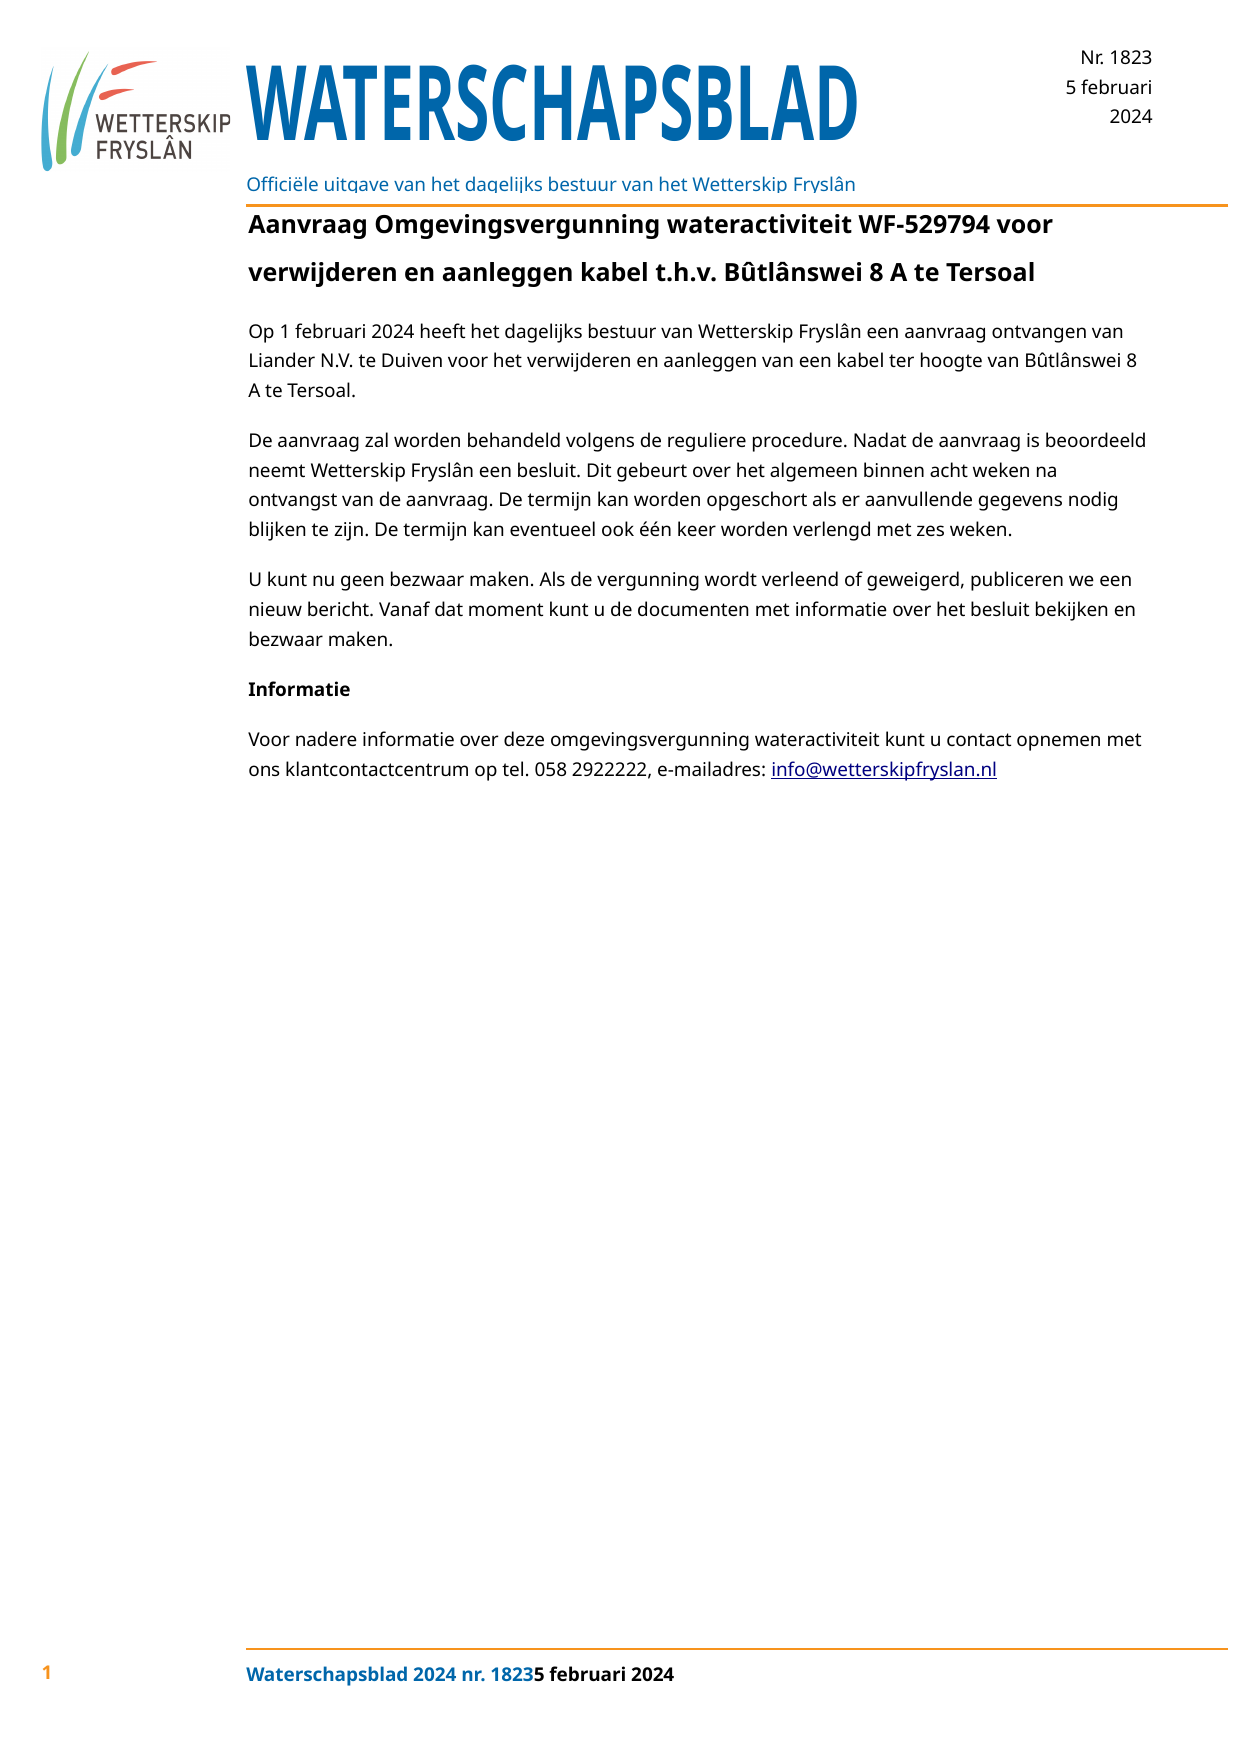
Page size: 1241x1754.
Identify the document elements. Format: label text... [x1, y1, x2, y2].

text Op 1 februari 2024 heeft het dagelijks bestuur van Wetterskip Fryslân een aanvraag ontvangen van Liander N.V. te Duiven voor het verwijderen en aanleggen van een kabel ter hoogte van Bûtlânswei 8 A te Tersoal. [248, 318, 1152, 403]
text Voor nadere informatie over deze omgevingsvergunning wateractiviteit kunt u contact opnemen met ons klantcontactcentrum op tel. 058 2922222, e-mailadres: info@wetterskipfryslan.nl [248, 727, 1152, 782]
picture [41, 47, 231, 172]
text De aanvraag zal worden behandeld volgens de reguliere procedure. Nadat de aanvraag is beoordeeld neemt Wetterskip Fryslân een besluit. Dit gebeurt over het algemeen binnen acht weken na ontvangst van de aanvraag. De termijn kan worden opgeschort als er aanvullende gegevens nodig blijken te zijn. De termijn kan eventueel ook één keer worden verlengd met zes weken. [248, 427, 1152, 542]
text U kunt nu geen bezwaar maken. Als de vergunning wordt verleend of geweigerd, publiceren we een nieuw bericht. Vanaf dat moment kunt u de documenten met informatie over het besluit bekijken en bezwaar maken. [248, 567, 1152, 652]
text Aanvraag Omgevingsvergunning wateractiviteit WF-529794 voor verwijderen en aanleggen kabel t.h.v. Bûtlânswei 8 A te Tersoal [248, 207, 1152, 288]
text Informatie [248, 676, 1152, 702]
